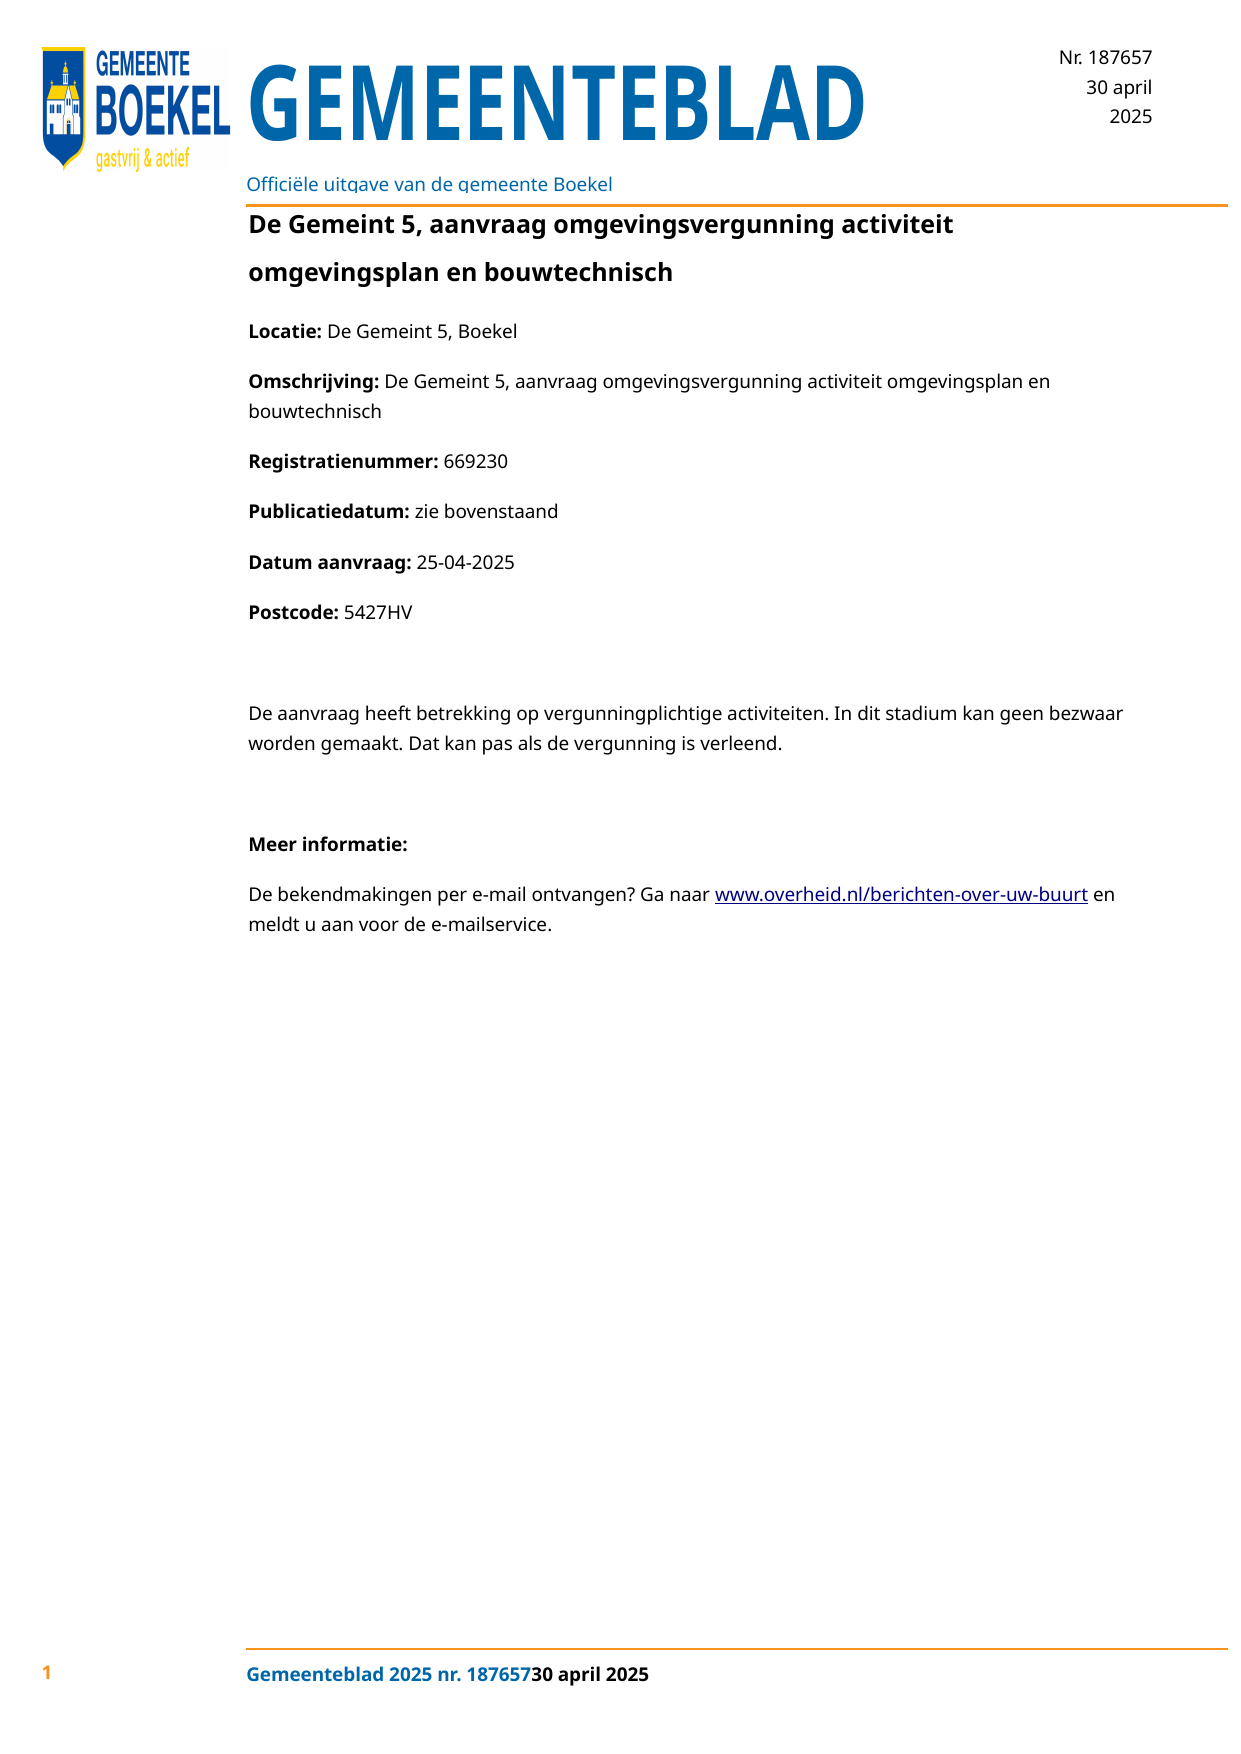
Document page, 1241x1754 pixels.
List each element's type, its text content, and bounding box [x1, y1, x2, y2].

text Omschrijving: De Gemeint 5, aanvraag omgevingsvergunning activiteit omgevingsplan en bouwtechnisch [248, 368, 1152, 424]
text Locatie: De Gemeint 5, Boekel [248, 318, 1152, 344]
text De bekendmakingen per e-mail ontvangen? Ga naar www.overheid.nl/berichten-over-uw-buurt en meldt u aan voor de e-mailservice. [248, 881, 1152, 937]
text De Gemeint 5, aanvraag omgevingsvergunning activiteit omgevingsplan en bouwtechnisch [248, 207, 1152, 288]
text De aanvraag heeft betrekking op vergunningplichtige activiteiten. In dit stadium kan geen bezwaar worden gemaakt. Dat kan pas als de vergunning is verleend. [248, 700, 1152, 756]
picture [41, 47, 231, 172]
text Publicatiedatum: zie bovenstaand [248, 499, 1152, 524]
text Datum aanvraag: 25-04-2025 [248, 549, 1152, 575]
text Registratienummer: 669230 [248, 448, 1152, 474]
text Meer informatie: [248, 831, 1152, 857]
text Postcode: 5427HV [248, 599, 1152, 625]
